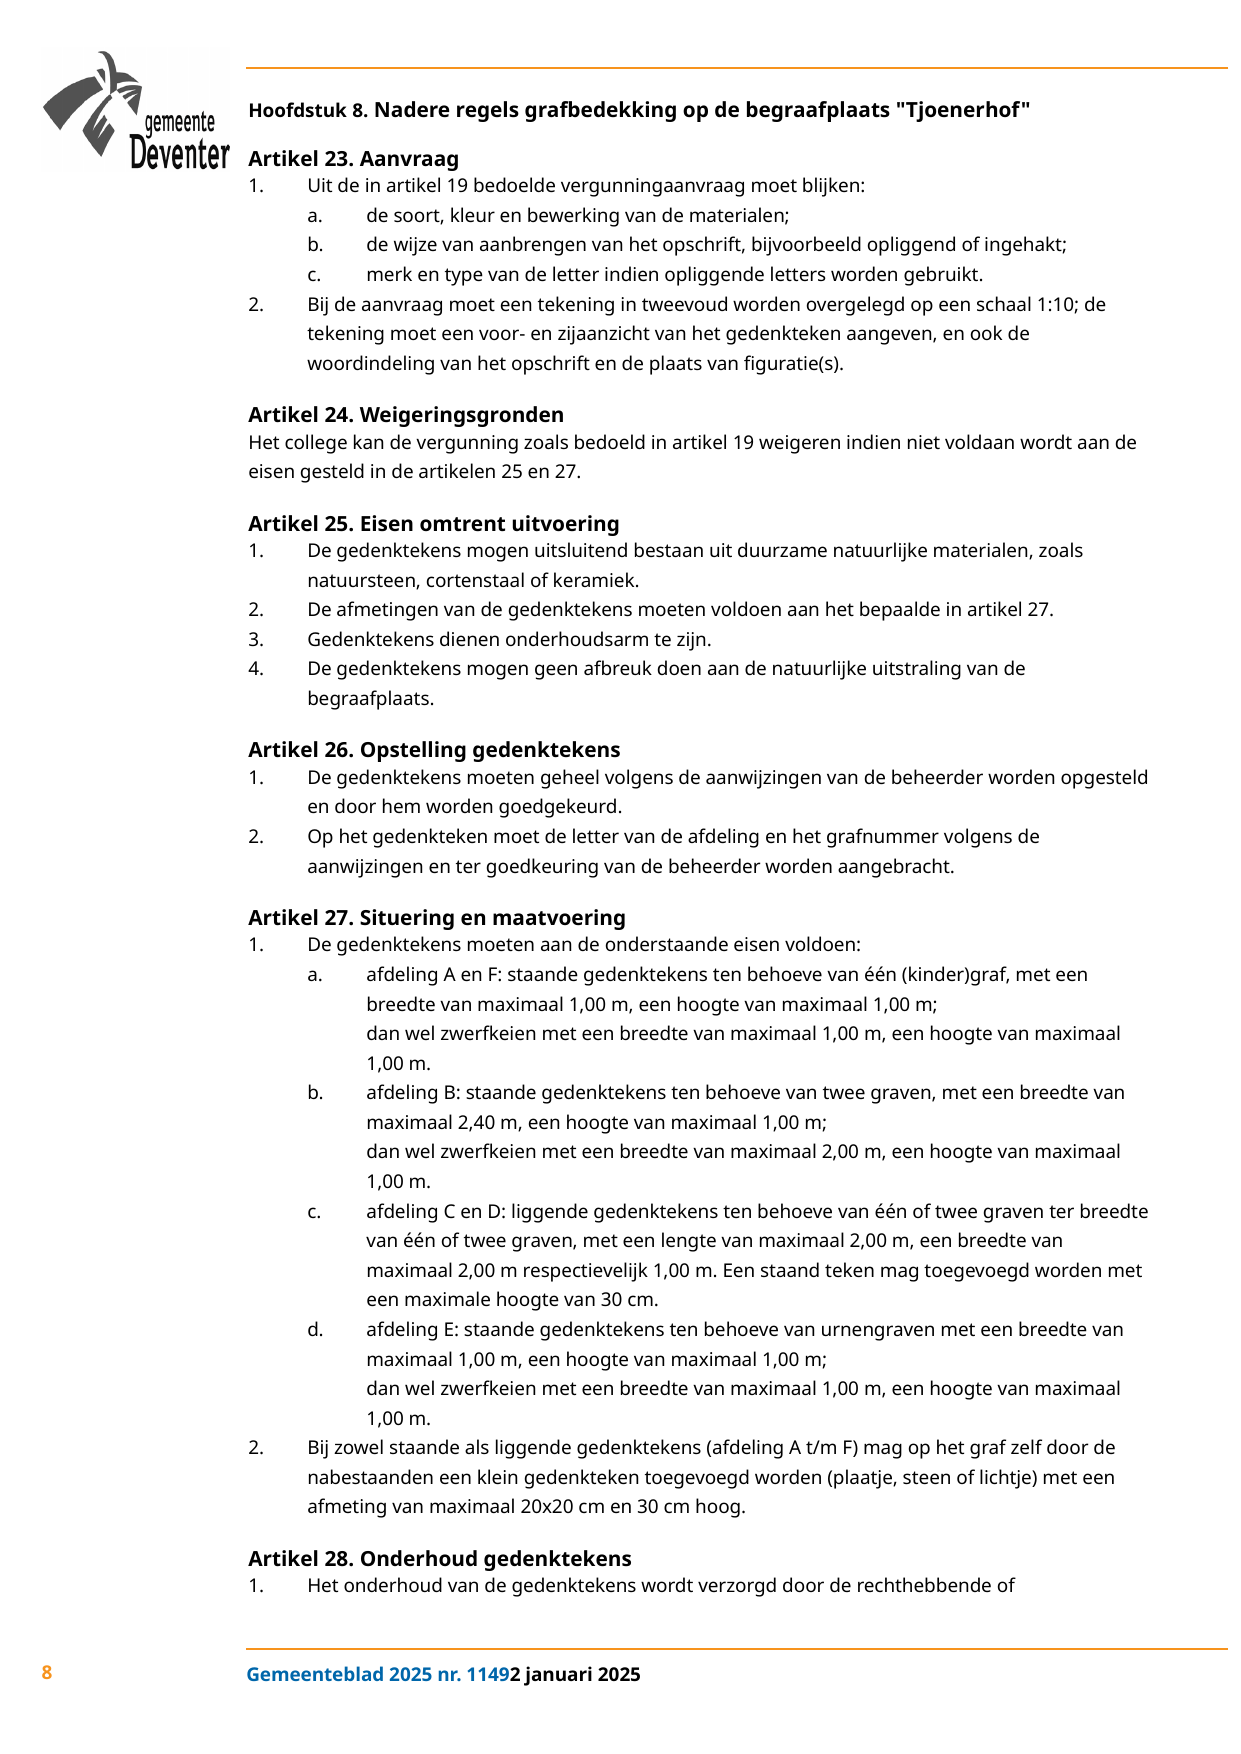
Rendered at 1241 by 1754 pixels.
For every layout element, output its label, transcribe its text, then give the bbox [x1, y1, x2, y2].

list Bij zowel staande als liggende gedenktekens (afdeling A t/m F) mag op het graf zelf door de nabestaanden een klein gedenkteken toegevoegd worden (plaatje, steen of lichtje) met een afmeting van maximaal 20x20 cm en 30 cm hoog. [248, 1434, 1152, 1519]
list Gedenktekens dienen onderhoudsarm te zijn. [248, 626, 1152, 652]
list dan wel zwerfkeien met een breedte van maximaal 2,00 m, een hoogte van maximaal 1,00 m. [307, 1139, 1152, 1194]
list afdeling E: staande gedenktekens ten behoeve van urnengraven met een breedte van maximaal 1,00 m, een hoogte van maximaal 1,00 m; [307, 1316, 1152, 1372]
text Artikel 26. Opstelling gedenktekens [248, 736, 1152, 764]
list dan wel zwerfkeien met een breedte van maximaal 1,00 m, een hoogte van maximaal 1,00 m. [307, 1375, 1152, 1431]
text Artikel 27. Situering en maatvoering [248, 903, 1152, 932]
list afdeling C en D: liggende gedenktekens ten behoeve van één of twee graven ter breedte van één of twee graven, met een lengte van maximaal 2,00 m, een breedte van maximaal 2,00 m respectievelijk 1,00 m. Een staand teken mag toegevoegd worden met een maximale hoogte van 30 cm. [307, 1198, 1152, 1312]
text Artikel 24. Weigeringsgronden [248, 400, 1152, 429]
list afdeling B: staande gedenktekens ten behoeve van twee graven, met een breedte van maximaal 2,40 m, een hoogte van maximaal 1,00 m; [307, 1079, 1152, 1135]
list afdeling A en F: staande gedenktekens ten behoeve van één (kinder)graf, met een breedte van maximaal 1,00 m, een hoogte van maximaal 1,00 m; [307, 961, 1152, 1017]
text Het college kan de vergunning zoals bedoeld in artikel 19 weigeren indien niet voldaan wordt aan de eisen gesteld in de artikelen 25 en 27. [248, 429, 1152, 484]
list Uit de in artikel 19 bedoelde vergunningaanvraag moet blijken: [248, 172, 1152, 198]
picture [41, 47, 231, 172]
list merk en type van de letter indien opliggende letters worden gebruikt. [307, 261, 1152, 287]
list De gedenktekens moeten aan de onderstaande eisen voldoen: [248, 932, 1152, 957]
list dan wel zwerfkeien met een breedte van maximaal 1,00 m, een hoogte van maximaal 1,00 m. [307, 1020, 1152, 1076]
list Bij de aanvraag moet een tekening in tweevoud worden overgelegd op een schaal 1:10; de tekening moet een voor- en zijaanzicht van het gedenkteken aangeven, en ook de woordindeling van het opschrift en de plaats van figuratie(s). [248, 291, 1152, 376]
list Op het gedenkteken moet de letter van de afdeling en het grafnummer volgens de aanwijzingen en ter goedkeuring van de beheerder worden aangebracht. [248, 823, 1152, 878]
text Artikel 23. Aanvraag [248, 144, 1152, 172]
list Het onderhoud van de gedenktekens wordt verzorgd door de rechthebbende of [248, 1573, 1152, 1598]
list De gedenktekens moeten geheel volgens de aanwijzingen van de beheerder worden opgesteld en door hem worden goedgekeurd. [248, 764, 1152, 819]
list De gedenktekens mogen uitsluitend bestaan uit duurzame natuurlijke materialen, zoals natuursteen, cortenstaal of keramiek. [248, 537, 1152, 593]
list De afmetingen van de gedenktekens moeten voldoen aan het bepaalde in artikel 27. [248, 596, 1152, 622]
list De gedenktekens mogen geen afbreuk doen aan de natuurlijke uitstraling van de begraafplaats. [248, 656, 1152, 711]
list de soort, kleur en bewerking van de materialen; [307, 202, 1152, 228]
text Artikel 25. Eisen omtrent uitvoering [248, 509, 1152, 537]
text Hoofdstuk 8. Nadere regels grafbedekking op de begraafplaats "Tjoenerhof" [248, 95, 1152, 123]
list de wijze van aanbrengen van het opschrift, bijvoorbeeld opliggend of ingehakt; [307, 232, 1152, 257]
text Artikel 28. Onderhoud gedenktekens [248, 1544, 1152, 1573]
